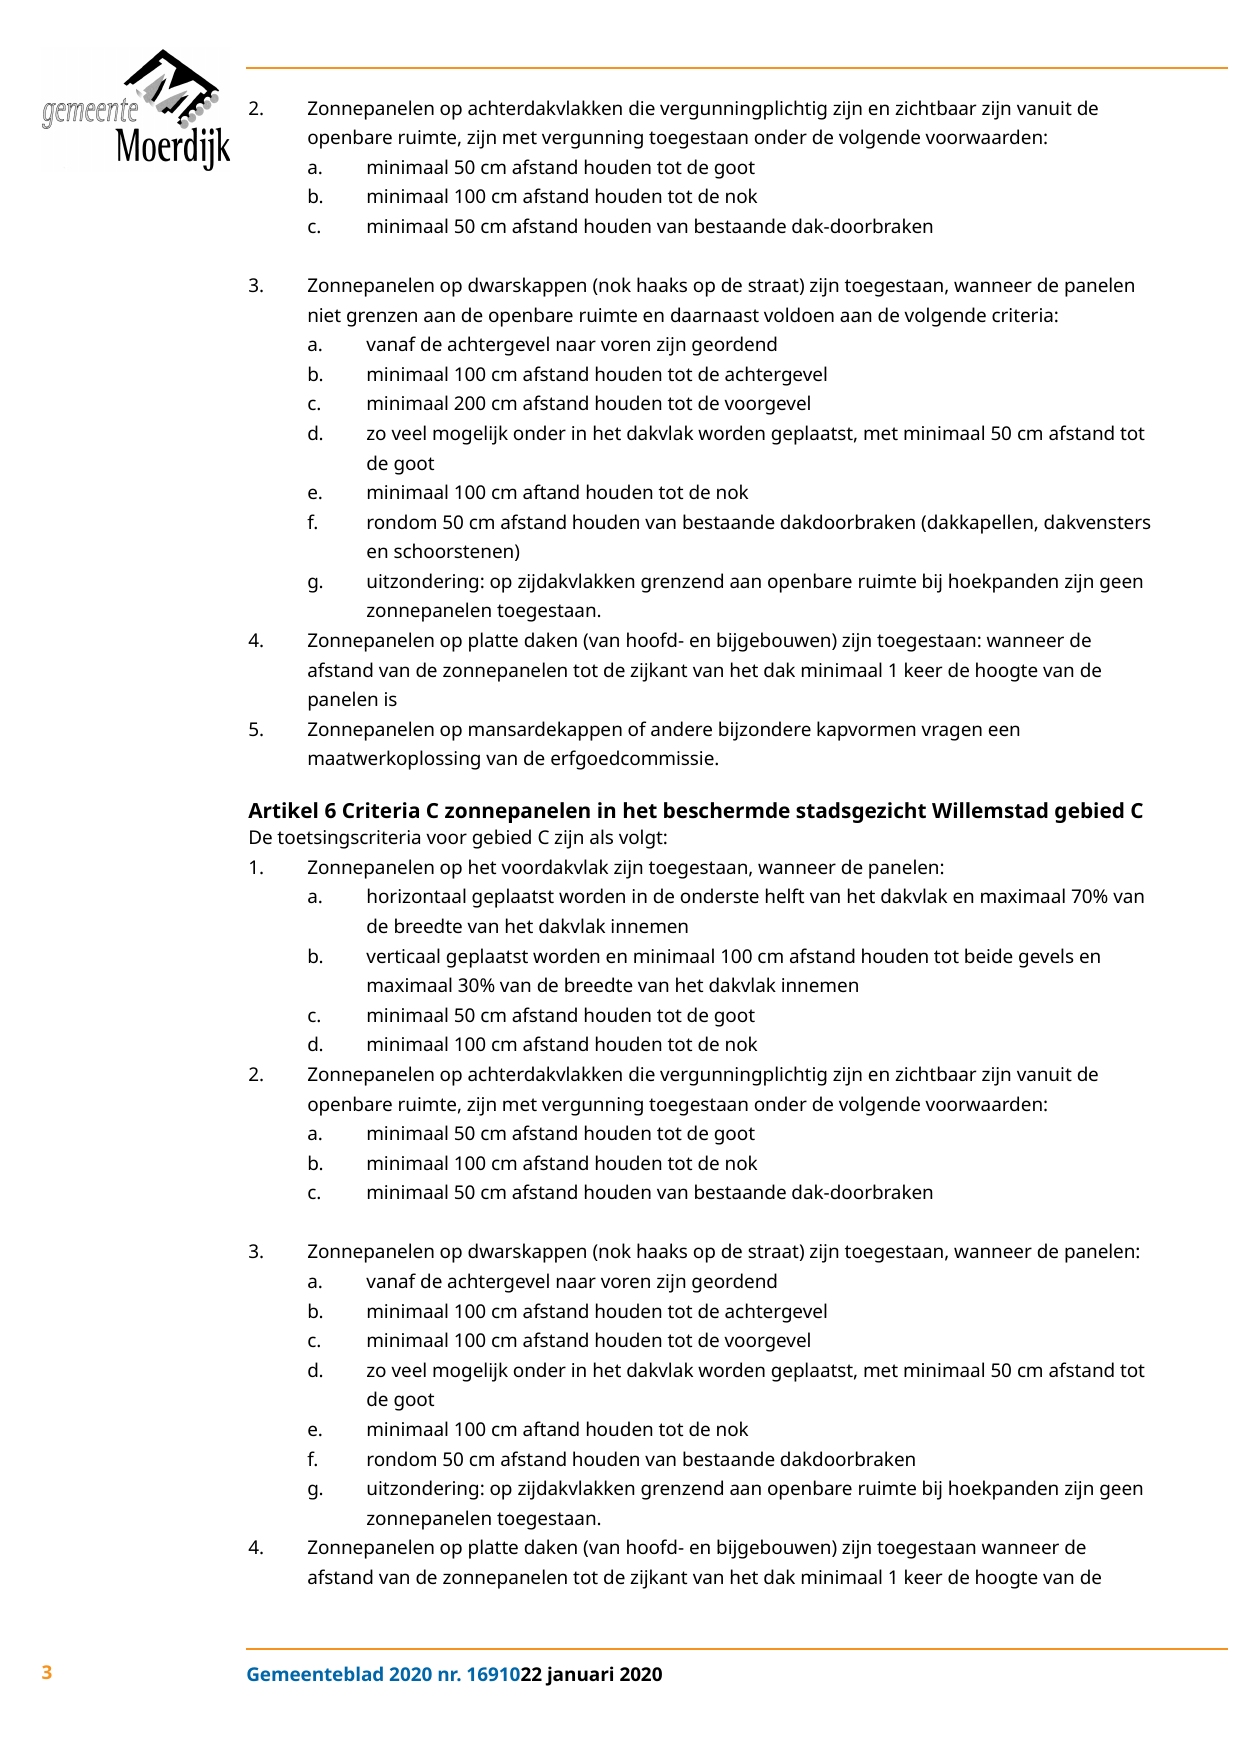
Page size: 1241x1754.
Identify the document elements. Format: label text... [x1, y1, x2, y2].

text Artikel 6 Criteria C zonnepanelen in het beschermde stadsgezicht Willemstad gebied C [248, 796, 1152, 824]
list Zonnepanelen op achterdakvlakken die vergunningplichtig zijn en zichtbaar zijn vanuit de openbare ruimte, zijn met vergunning toegestaan onder de volgende voorwaarden: [248, 1061, 1152, 1116]
list Zonnepanelen op dwarskappen (nok haaks op de straat) zijn toegestaan, wanneer de panelen: [248, 1239, 1152, 1264]
picture [41, 47, 231, 172]
list minimaal 100 cm afstand houden tot de achtergevel [307, 1298, 1152, 1323]
list vanaf de achtergevel naar voren zijn geordend [307, 331, 1152, 357]
list minimaal 100 cm aftand houden tot de nok [307, 479, 1152, 505]
list minimaal 50 cm afstand houden van bestaande dak-doorbraken [307, 1179, 1152, 1205]
list minimaal 50 cm afstand houden tot de goot [307, 1120, 1152, 1146]
list Zonnepanelen op platte daken (van hoofd- en bijgebouwen) zijn toegestaan wanneer de afstand van de zonnepanelen tot de zijkant van het dak minimaal 1 keer de hoogte van de [248, 1534, 1152, 1590]
list minimaal 50 cm afstand houden tot de goot [307, 1002, 1152, 1028]
list uitzondering: op zijdakvlakken grenzend aan openbare ruimte bij hoekpanden zijn geen zonnepanelen toegestaan. [307, 568, 1152, 623]
list minimaal 100 cm afstand houden tot de nok [307, 183, 1152, 209]
list zo veel mogelijk onder in het dakvlak worden geplaatst, met minimaal 50 cm afstand tot de goot [307, 1357, 1152, 1412]
list minimaal 50 cm afstand houden tot de goot [307, 154, 1152, 180]
list Zonnepanelen op dwarskappen (nok haaks op de straat) zijn toegestaan, wanneer de panelen niet grenzen aan de openbare ruimte en daarnaast voldoen aan de volgende criteria: [248, 272, 1152, 328]
list minimaal 100 cm afstand houden tot de achtergevel [307, 361, 1152, 387]
list uitzondering: op zijdakvlakken grenzend aan openbare ruimte bij hoekpanden zijn geen zonnepanelen toegestaan. [307, 1475, 1152, 1531]
list zo veel mogelijk onder in het dakvlak worden geplaatst, met minimaal 50 cm afstand tot de goot [307, 420, 1152, 476]
list rondom 50 cm afstand houden van bestaande dakdoorbraken [307, 1446, 1152, 1471]
list minimaal 100 cm afstand houden tot de nok [307, 1032, 1152, 1057]
list verticaal geplaatst worden en minimaal 100 cm afstand houden tot beide gevels en maximaal 30% van de breedte van het dakvlak innemen [307, 943, 1152, 998]
list horizontaal geplaatst worden in de onderste helft van het dakvlak en maximaal 70% van de breedte van het dakvlak innemen [307, 884, 1152, 939]
list minimaal 200 cm afstand houden tot de voorgevel [307, 391, 1152, 416]
text De toetsingscriteria voor gebied C zijn als volgt: [248, 824, 1152, 850]
list Zonnepanelen op mansardekappen of andere bijzondere kapvormen vragen een maatwerkoplossing van de erfgoedcommissie. [248, 716, 1152, 771]
list Zonnepanelen op het voordakvlak zijn toegestaan, wanneer de panelen: [248, 854, 1152, 880]
list rondom 50 cm afstand houden van bestaande dakdoorbraken (dakkapellen, dakvensters en schoorstenen) [307, 509, 1152, 564]
list Zonnepanelen op platte daken (van hoofd- en bijgebouwen) zijn toegestaan: wanneer de afstand van de zonnepanelen tot de zijkant van het dak minimaal 1 keer de hoogte van de panelen is [248, 627, 1152, 712]
list minimaal 100 cm afstand houden tot de voorgevel [307, 1327, 1152, 1353]
list minimaal 100 cm aftand houden tot de nok [307, 1416, 1152, 1442]
list vanaf de achtergevel naar voren zijn geordend [307, 1268, 1152, 1294]
list minimaal 100 cm afstand houden tot de nok [307, 1150, 1152, 1176]
list minimaal 50 cm afstand houden van bestaande dak-doorbraken [307, 213, 1152, 239]
list Zonnepanelen op achterdakvlakken die vergunningplichtig zijn en zichtbaar zijn vanuit de openbare ruimte, zijn met vergunning toegestaan onder de volgende voorwaarden: [248, 95, 1152, 150]
